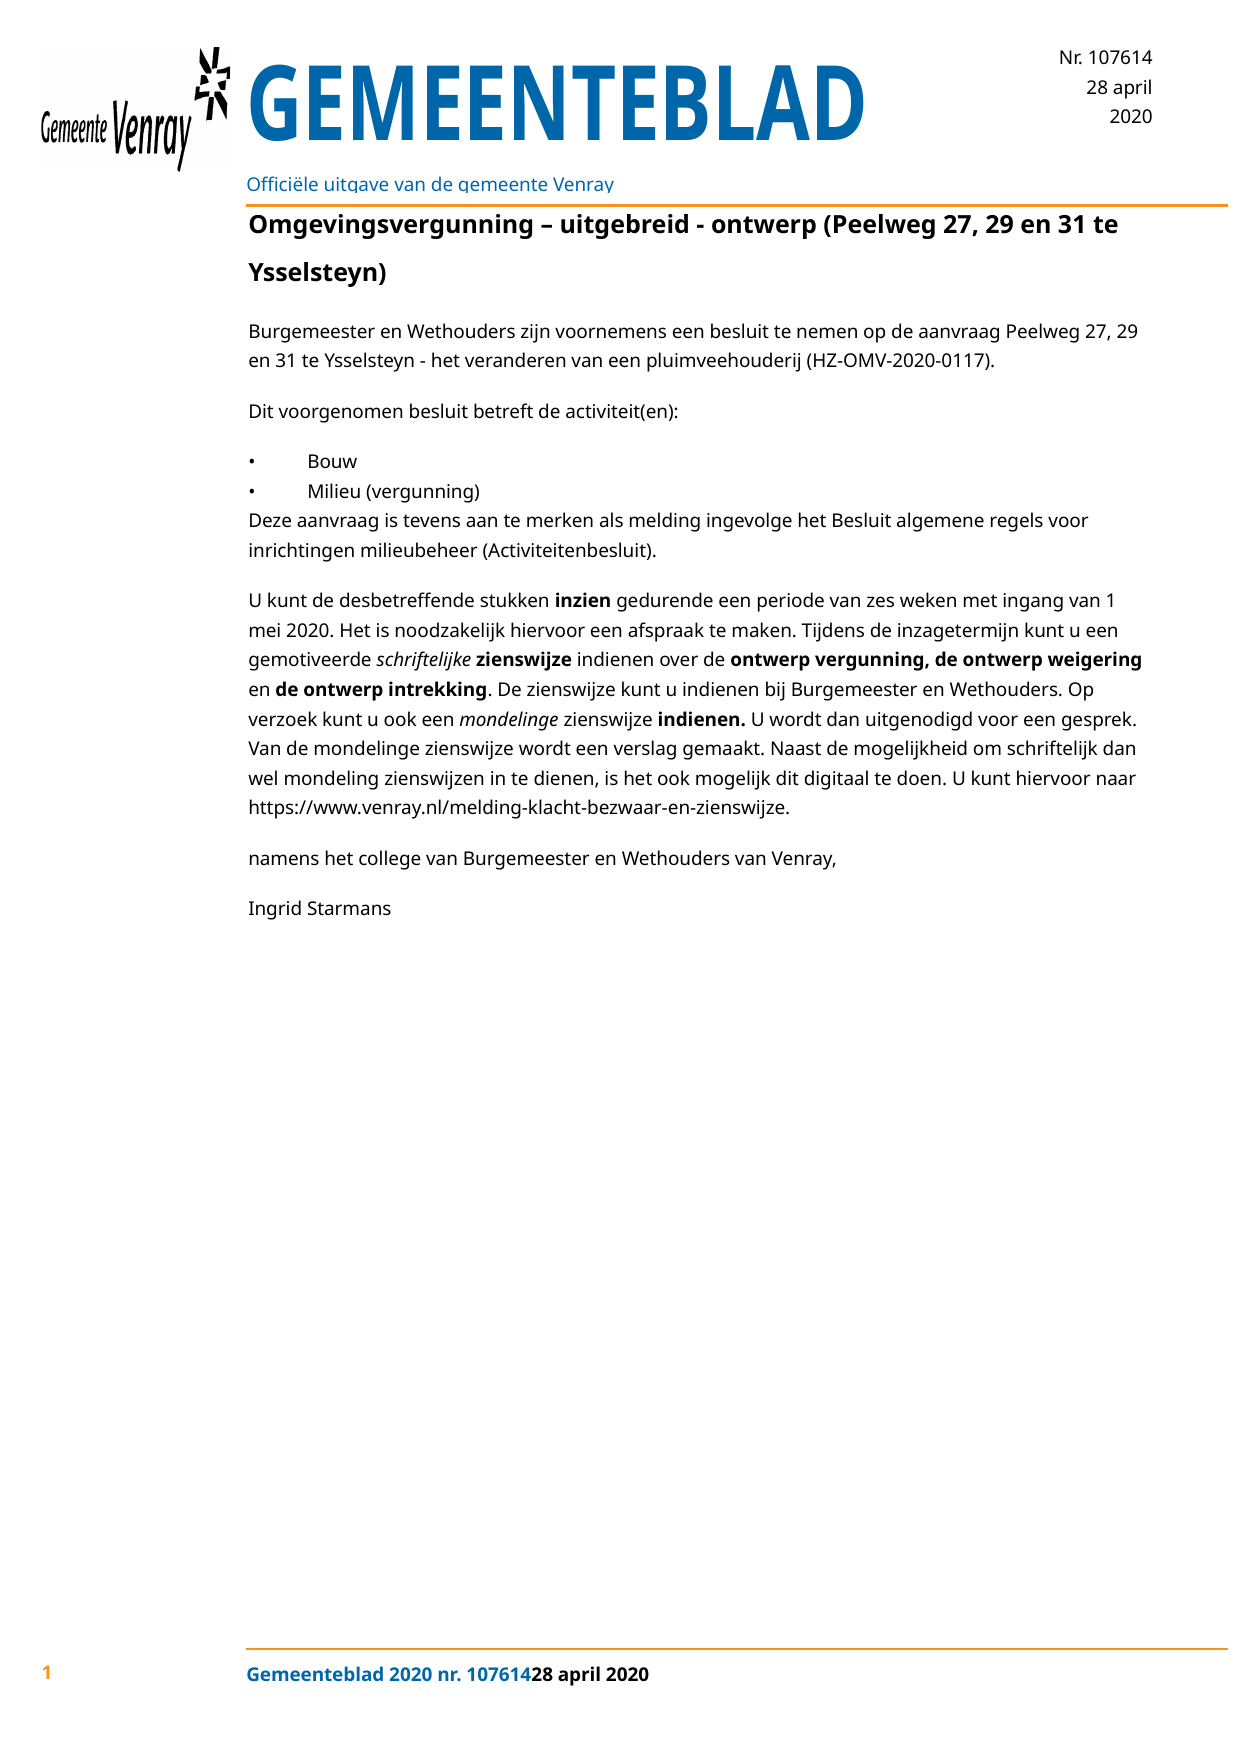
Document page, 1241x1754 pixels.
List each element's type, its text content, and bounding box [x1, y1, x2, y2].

text Ingrid Starmans [248, 895, 1152, 921]
text Omgevingsvergunning – uitgebreid - ontwerp (Peelweg 27, 29 en 31 te Ysselsteyn) [248, 207, 1152, 288]
list Bouw [248, 448, 1152, 474]
text Burgemeester en Wethouders zijn voornemens een besluit te nemen op de aanvraag Peelweg 27, 29 en 31 te Ysselsteyn - het veranderen van een pluimveehouderij (HZ-OMV-2020-0117). [248, 318, 1152, 373]
list Milieu (vergunning) [248, 478, 1152, 504]
picture [41, 47, 231, 172]
text Dit voorgenomen besluit betreft de activiteit(en): [248, 398, 1152, 424]
text namens het college van Burgemeester en Wethouders van Venray, [248, 845, 1152, 871]
text Deze aanvraag is tevens aan te merken als melding ingevolge het Besluit algemene regels voor inrichtingen milieubeheer (Activiteitenbesluit). [248, 507, 1152, 563]
text U kunt de desbetreffende stukken inzien gedurende een periode van zes weken met ingang van 1 mei 2020. Het is noodzakelijk hiervoor een afspraak te maken. Tijdens de inzagetermijn kunt u een gemotiveerde schriftelijke zienswijze indienen over de ontwerp vergunning, de ontwerp weigering en de ontwerp intrekking. De zienswijze kunt u indienen bij Burgemeester en Wethouders. Op verzoek kunt u ook een mondelinge zienswijze indienen. U wordt dan uitgenodigd voor een gesprek. Van de mondelinge zienswijze wordt een verslag gemaakt. Naast de mogelijkheid om schriftelijk dan wel mondeling zienswijzen in te dienen, is het ook mogelijk dit digitaal te doen. U kunt hiervoor naar https://www.venray.nl/melding-klacht-bezwaar-en-zienswijze. [248, 587, 1152, 820]
